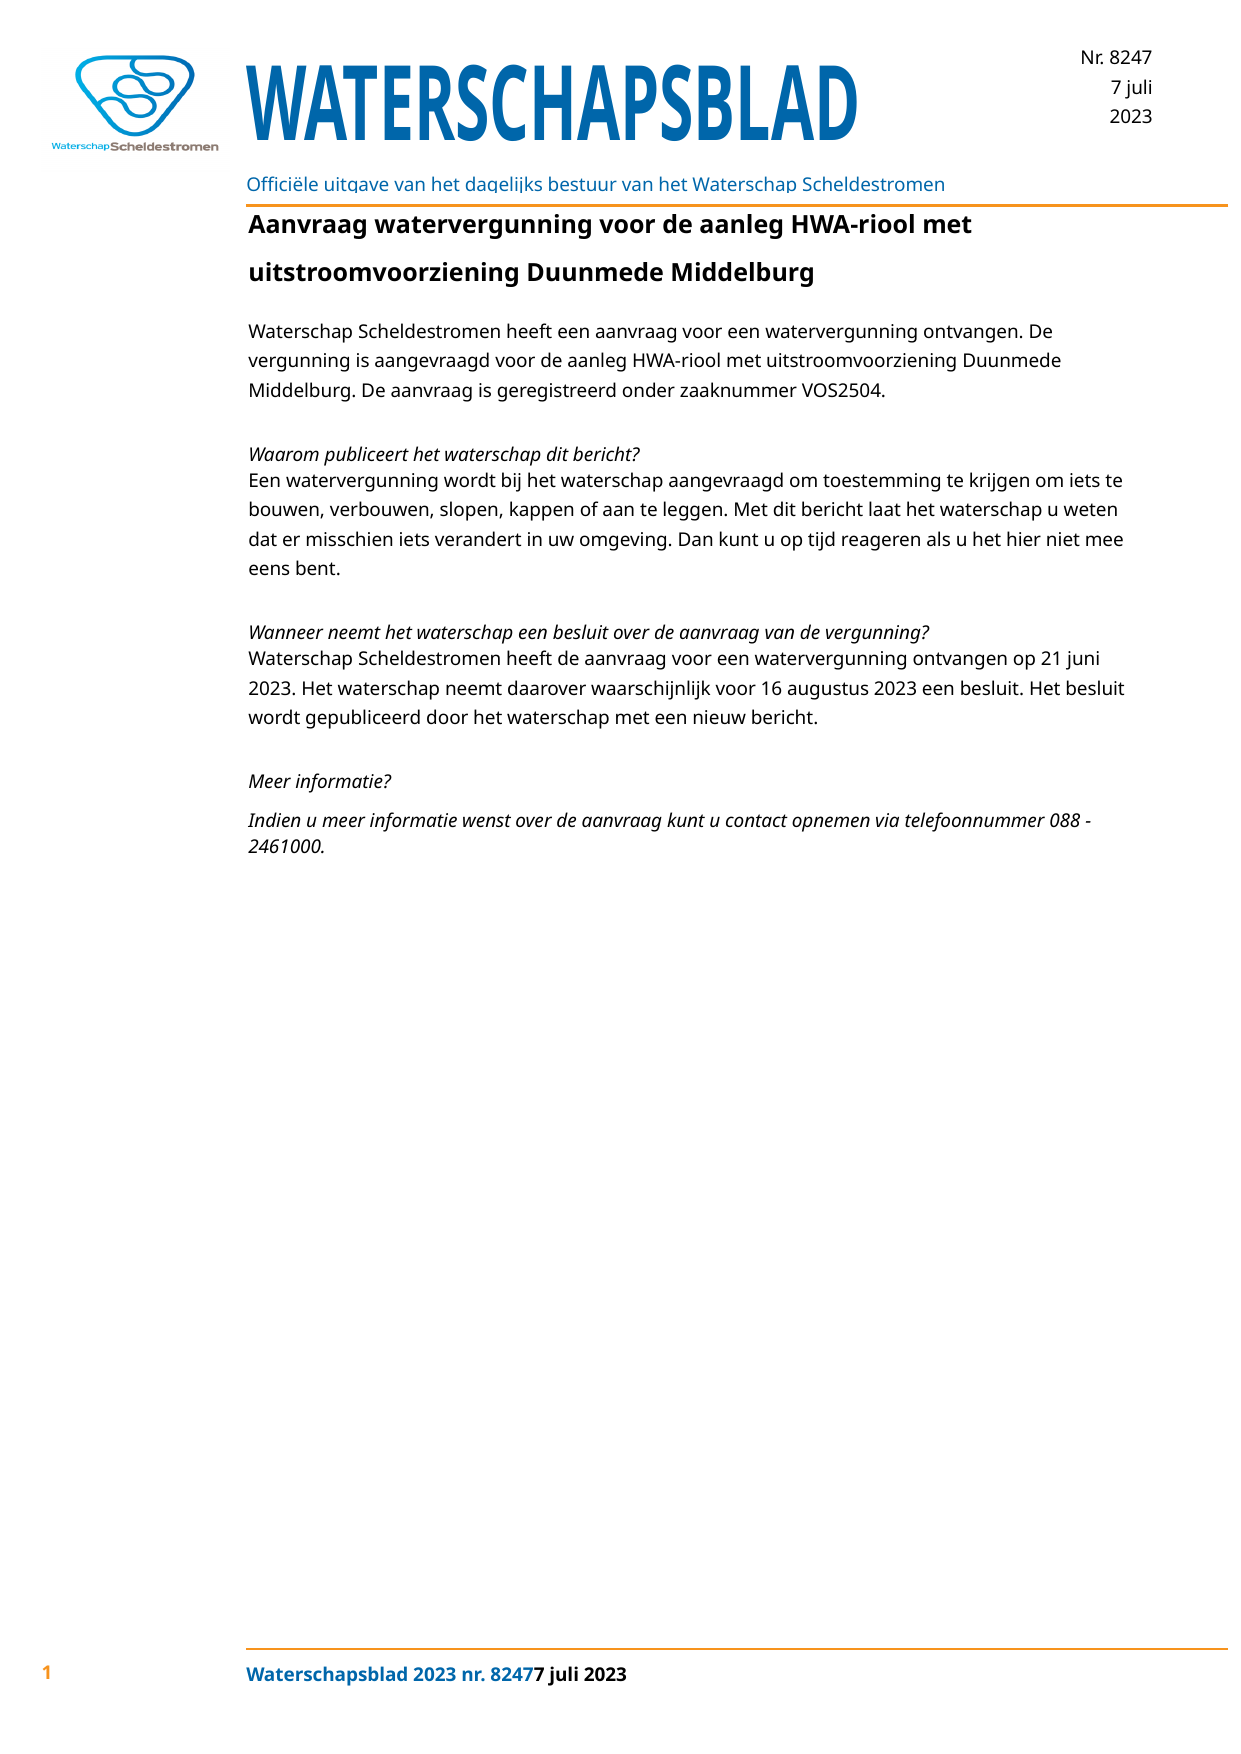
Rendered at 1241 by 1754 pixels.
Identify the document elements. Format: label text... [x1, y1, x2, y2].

text Indien u meer informatie wenst over de aanvraag kunt u contact opnemen via telefoonnummer 088 - 2461000. [248, 808, 1152, 859]
picture [41, 47, 231, 172]
text Meer informatie? [248, 768, 1152, 794]
text Waterschap Scheldestromen heeft een aanvraag voor een watervergunning ontvangen. De vergunning is aangevraagd voor de aanleg HWA-riool met uitstroomvoorziening Duunmede Middelburg. De aanvraag is geregistreerd onder zaaknummer VOS2504. [248, 318, 1152, 403]
text Een watervergunning wordt bij het waterschap aangevraagd om toestemming te krijgen om iets te bouwen, verbouwen, slopen, kappen of aan te leggen. Met dit bericht laat het waterschap u weten dat er misschien iets verandert in uw omgeving. Dan kunt u op tijd reageren als u het hier niet mee eens bent. [248, 467, 1152, 581]
text Wanneer neemt het waterschap een besluit over de aanvraag van de vergunning? [248, 619, 1152, 645]
text Waterschap Scheldestromen heeft de aanvraag voor een watervergunning ontvangen op 21 juni 2023. Het waterschap neemt daarover waarschijnlijk voor 16 augustus 2023 een besluit. Het besluit wordt gepubliceerd door het waterschap met een nieuw bericht. [248, 645, 1152, 730]
text Waarom publiceert het waterschap dit bericht? [248, 441, 1152, 467]
text Aanvraag watervergunning voor de aanleg HWA-riool met uitstroomvoorziening Duunmede Middelburg [248, 207, 1152, 288]
